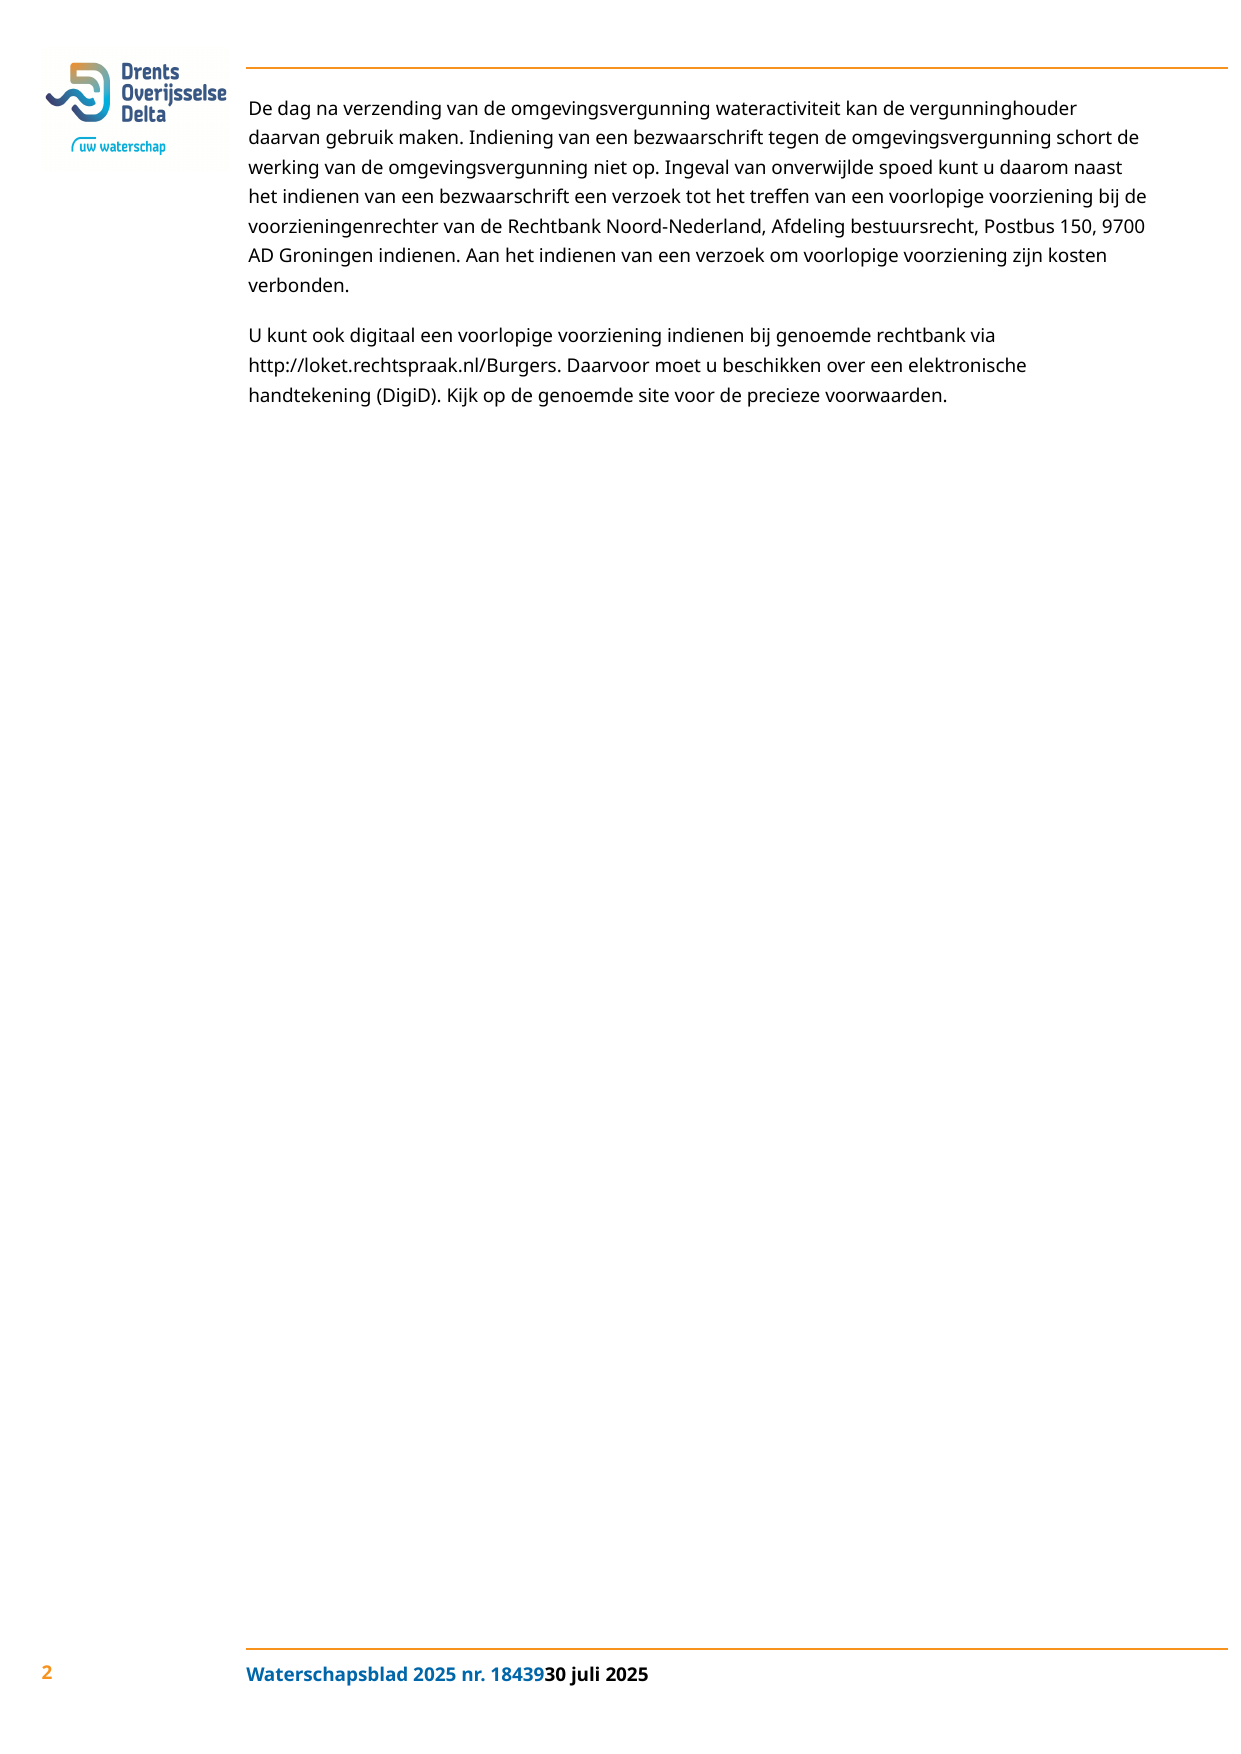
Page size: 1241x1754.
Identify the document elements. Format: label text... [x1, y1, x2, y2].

picture [41, 47, 231, 172]
text De dag na verzending van de omgevingsvergunning wateractiviteit kan de vergunninghouder daarvan gebruik maken. Indiening van een bezwaarschrift tegen de omgevingsvergunning schort de werking van de omgevingsvergunning niet op. Ingeval van onverwijlde spoed kunt u daarom naast het indienen van een bezwaarschrift een verzoek tot het treffen van een voorlopige voorziening bij de voorzieningenrechter van de Rechtbank Noord-Nederland, Afdeling bestuursrecht, Postbus 150, 9700 AD Groningen indienen. Aan het indienen van een verzoek om voorlopige voorziening zijn kosten verbonden. [248, 95, 1152, 298]
text U kunt ook digitaal een voorlopige voorziening indienen bij genoemde rechtbank via http://loket.rechtspraak.nl/Burgers. Daarvoor moet u beschikken over een elektronische handtekening (DigiD). Kijk op de genoemde site voor de precieze voorwaarden. [248, 323, 1152, 408]
